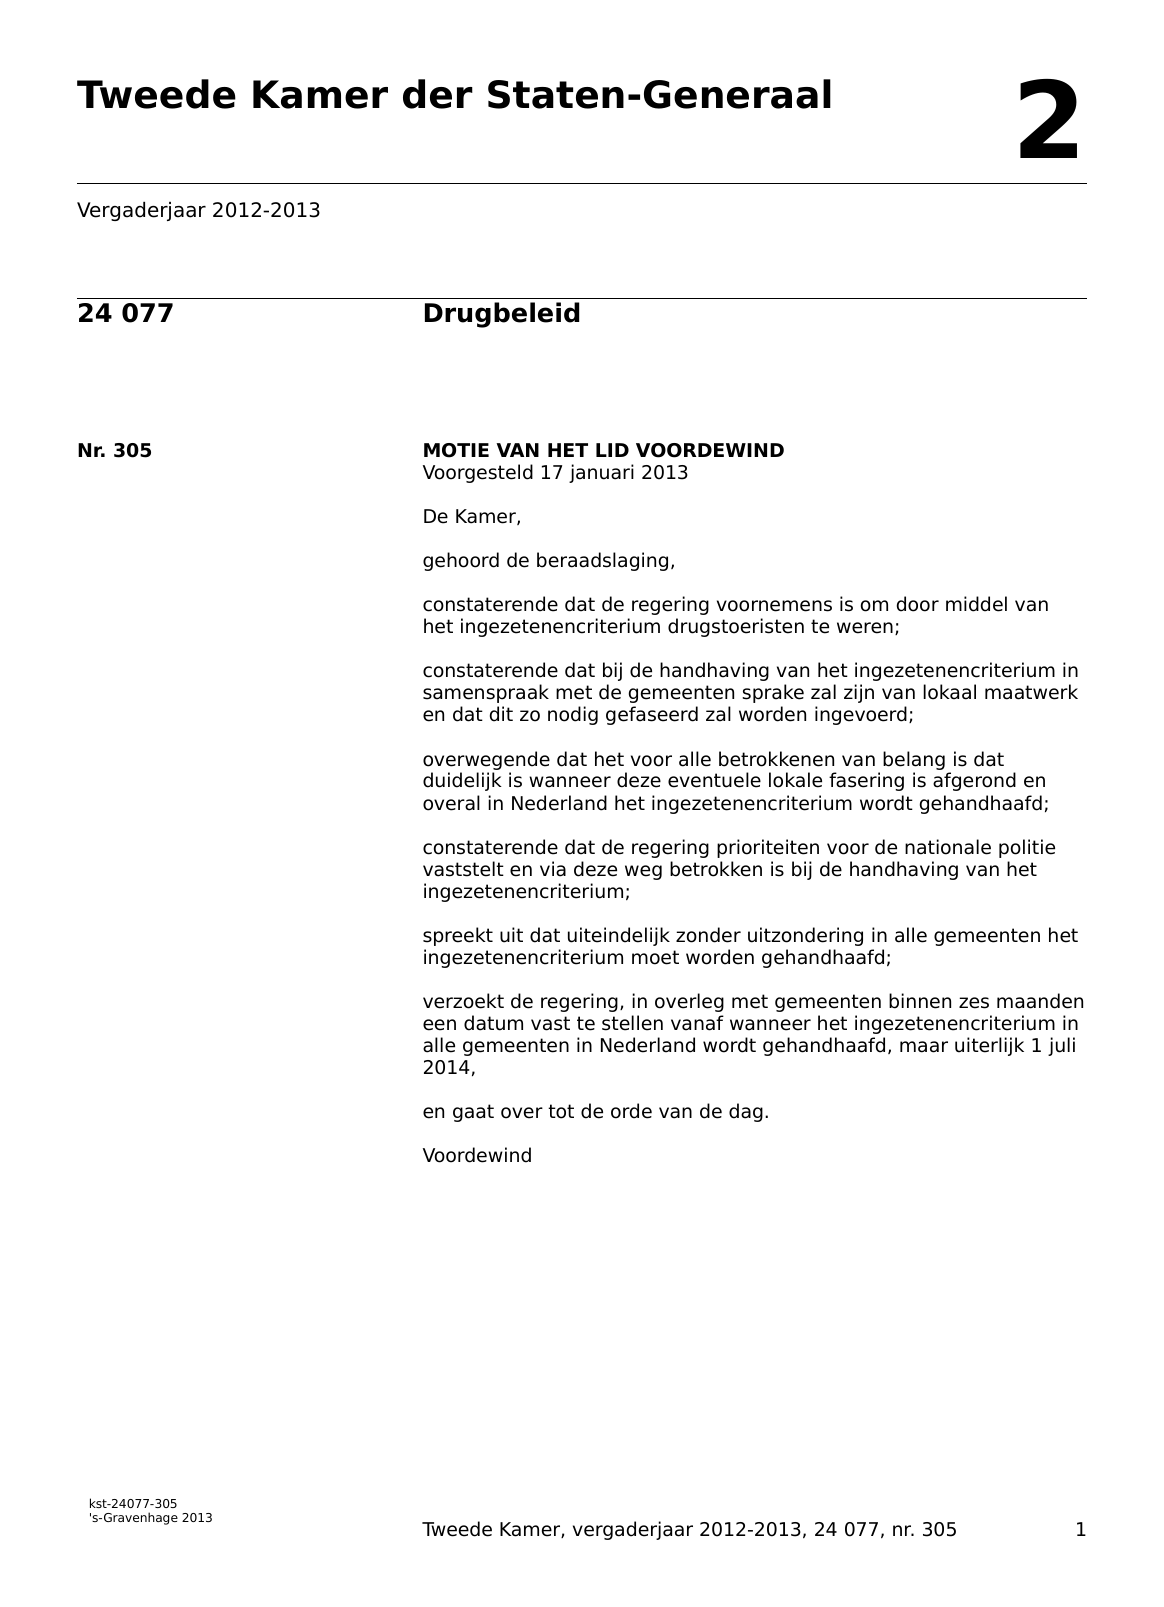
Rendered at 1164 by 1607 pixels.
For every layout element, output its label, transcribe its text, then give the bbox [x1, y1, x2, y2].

table_cell Vergaderjaar 2012-2013 [77, 184, 1087, 298]
subtitle 24 077 Drugbeleid [77, 299, 1087, 329]
table_header 2 [886, 59, 1087, 183]
text constaterende dat bij de handhaving van het ingezetenencriterium in samenspraak met de gemeenten sprake zal zijn van lokaal maatwerk en dat dit zo nodig gefaseerd zal worden ingevoerd; [422, 660, 1087, 726]
text Voordewind [422, 1145, 1087, 1167]
text kst-24077-305 [88, 1497, 323, 1511]
text constaterende dat de regering prioriteiten voor de nationale politie vaststelt en via deze weg betrokken is bij de handhaving van het ingezetenencriterium; [422, 837, 1087, 902]
text Voorgesteld 17 januari 2013 [422, 462, 1087, 484]
text 's-Gravenhage 2013 [88, 1511, 323, 1525]
text spreekt uit dat uiteindelijk zonder uitzondering in alle gemeenten het ingezetenencriterium moet worden gehandhaafd; [422, 925, 1087, 969]
text en gaat over tot de orde van de dag. [422, 1101, 1087, 1123]
text De Kamer, [422, 506, 1087, 528]
subtitle Nr. 305 MOTIE VAN HET LID VOORDEWIND [77, 440, 1087, 462]
text constaterende dat de regering voornemens is om door middel van het ingezetenencriterium drugstoeristen te weren; [422, 594, 1087, 638]
text gehoord de beraadslaging, [422, 550, 1087, 572]
table_header Tweede Kamer der Staten-Generaal [77, 59, 886, 183]
text overwegende dat het voor alle betrokkenen van belang is dat duidelijk is wanneer deze eventuele lokale fasering is afgerond en overal in Nederland het ingezetenencriterium wordt gehandhaafd; [422, 748, 1087, 814]
text verzoekt de regering, in overleg met gemeenten binnen zes maanden een datum vast te stellen vanaf wanneer het ingezetenencriterium in alle gemeenten in Nederland wordt gehandhaafd, maar uiterlijk 1 juli 2014, [422, 991, 1087, 1079]
